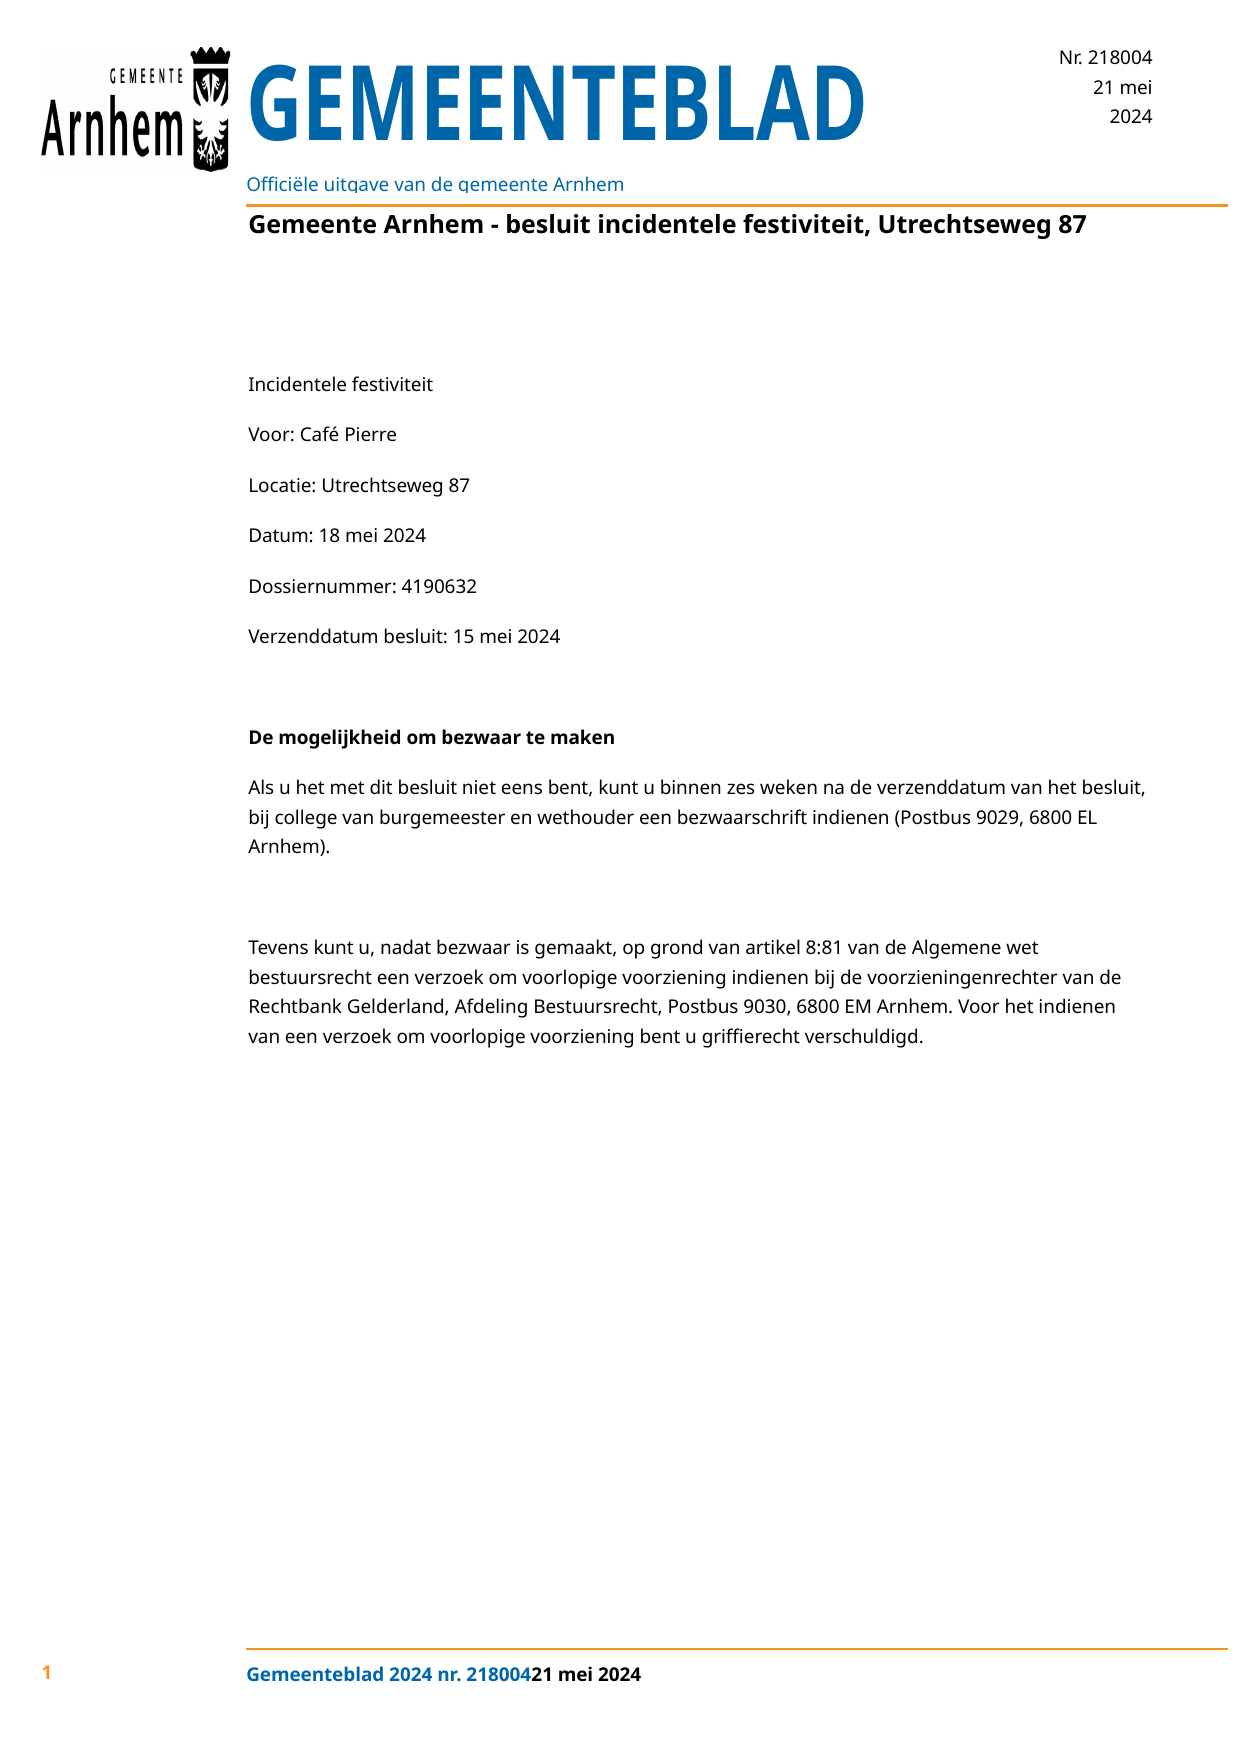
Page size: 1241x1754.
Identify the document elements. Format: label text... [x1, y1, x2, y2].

text Verzenddatum besluit: 15 mei 2024 [248, 623, 1152, 649]
text Gemeente Arnhem - besluit incidentele festiviteit, Utrechtseweg 87 [248, 207, 1152, 241]
text Dossiernummer: 4190632 [248, 573, 1152, 598]
text Tevens kunt u, nadat bezwaar is gemaakt, op grond van artikel 8:81 van de Algemene wet bestuursrecht een verzoek om voorlopige voorziening indienen bij de voorzieningenrechter van de Rechtbank Gelderland, Afdeling Bestuursrecht, Postbus 9030, 6800 EM Arnhem. Voor het indienen van een verzoek om voorlopige voorziening bent u griffierecht verschuldigd. [248, 934, 1152, 1049]
text De mogelijkheid om bezwaar te maken [248, 724, 1152, 750]
text Datum: 18 mei 2024 [248, 522, 1152, 548]
text Locatie: Utrechtseweg 87 [248, 472, 1152, 498]
picture [41, 47, 231, 172]
text Voor: Café Pierre [248, 422, 1152, 447]
text Als u het met dit besluit niet eens bent, kunt u binnen zes weken na de verzenddatum van het besluit, bij college van burgemeester en wethouder een bezwaarschrift indienen (Postbus 9029, 6800 EL Arnhem). [248, 774, 1152, 859]
text Incidentele festiviteit [248, 371, 1152, 397]
